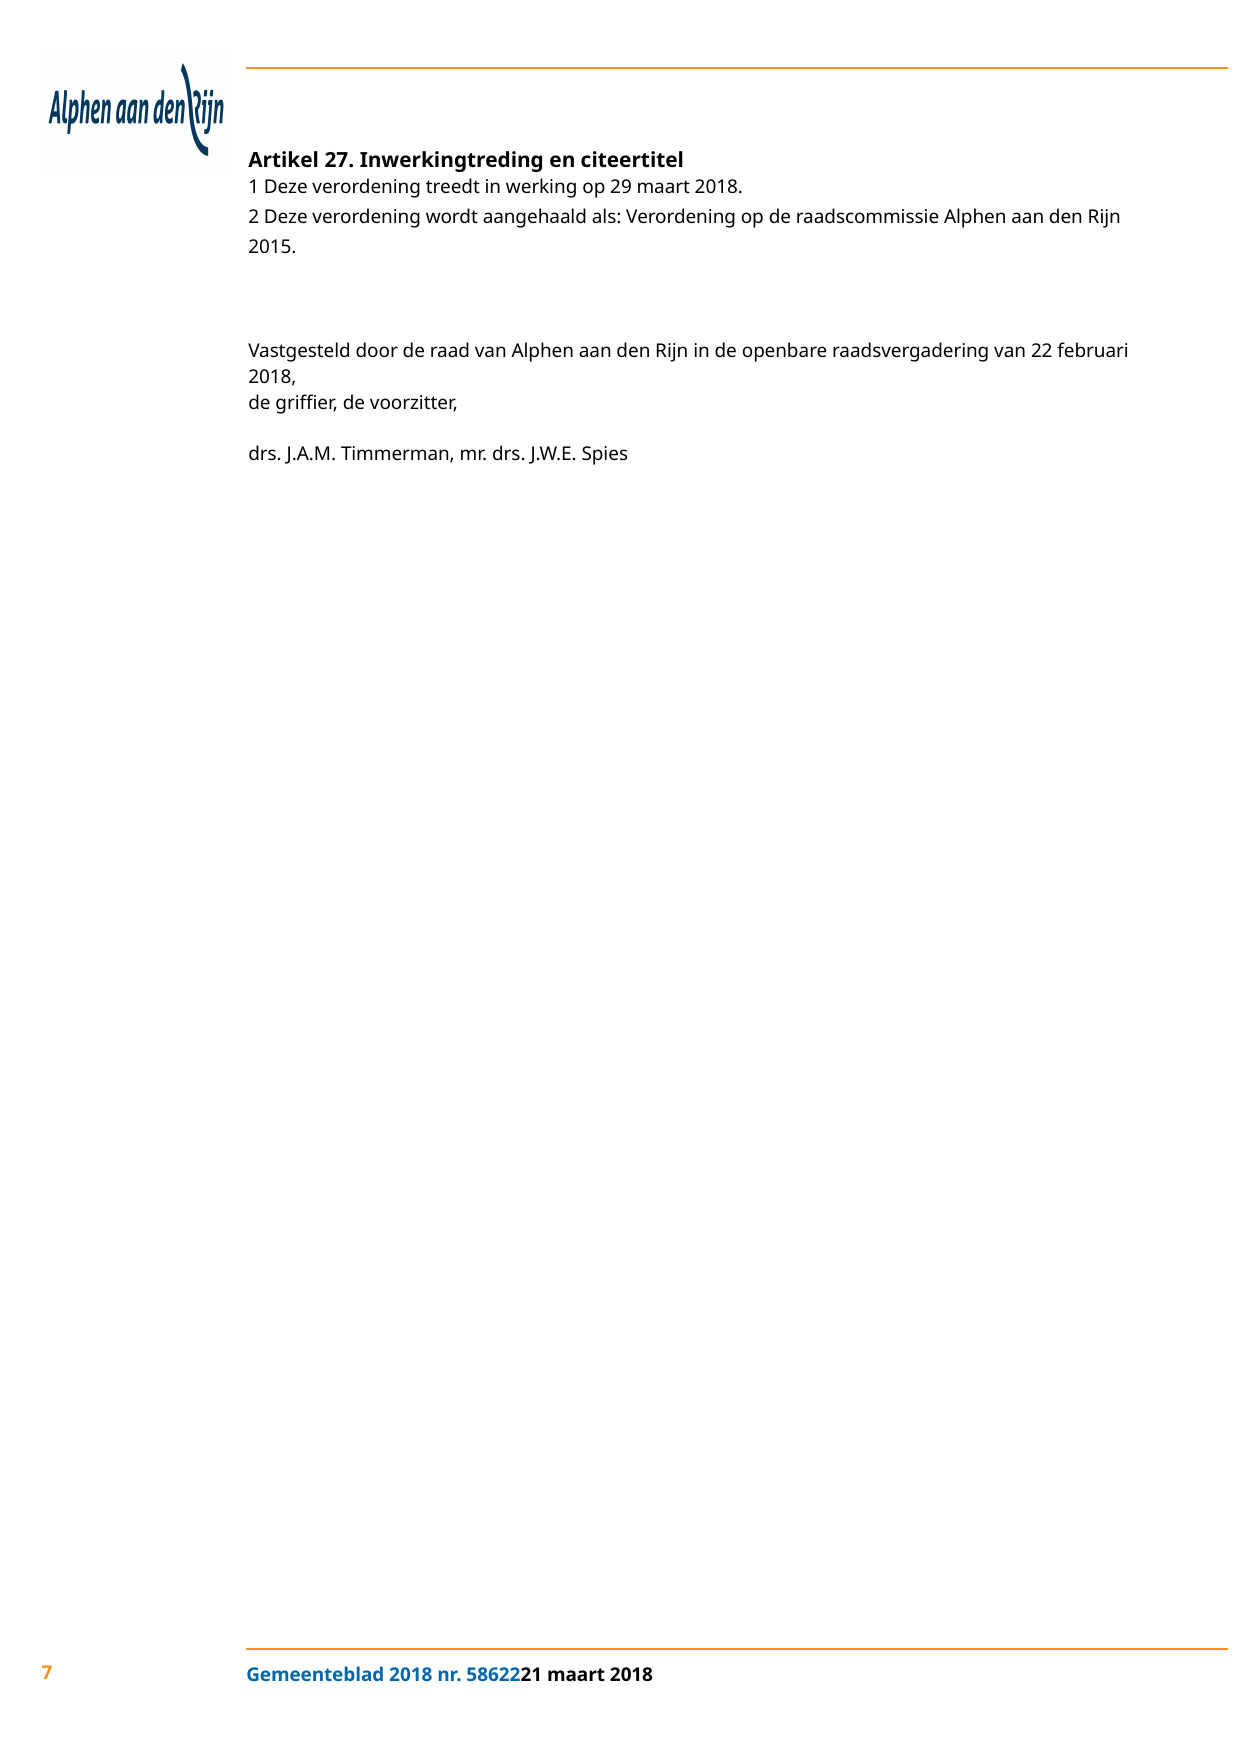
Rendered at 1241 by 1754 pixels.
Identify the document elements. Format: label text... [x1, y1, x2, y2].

text 2 Deze verordening wordt aangehaald als: Verordening op de raadscommissie Alphen aan den Rijn 2015. [248, 203, 1152, 258]
text drs. J.A.M. Timmerman, mr. drs. J.W.E. Spies [248, 441, 1152, 466]
text Artikel 27. Inwerkingtreding en citeertitel [248, 145, 1152, 174]
picture [41, 47, 231, 172]
text 1 Deze verordening treedt in werking op 29 maart 2018. [248, 174, 1152, 199]
text de griffier, de voorzitter, [248, 389, 1152, 415]
text Vastgesteld door de raad van Alphen aan den Rijn in de openbare raadsvergadering van 22 februari 2018, [248, 338, 1152, 389]
